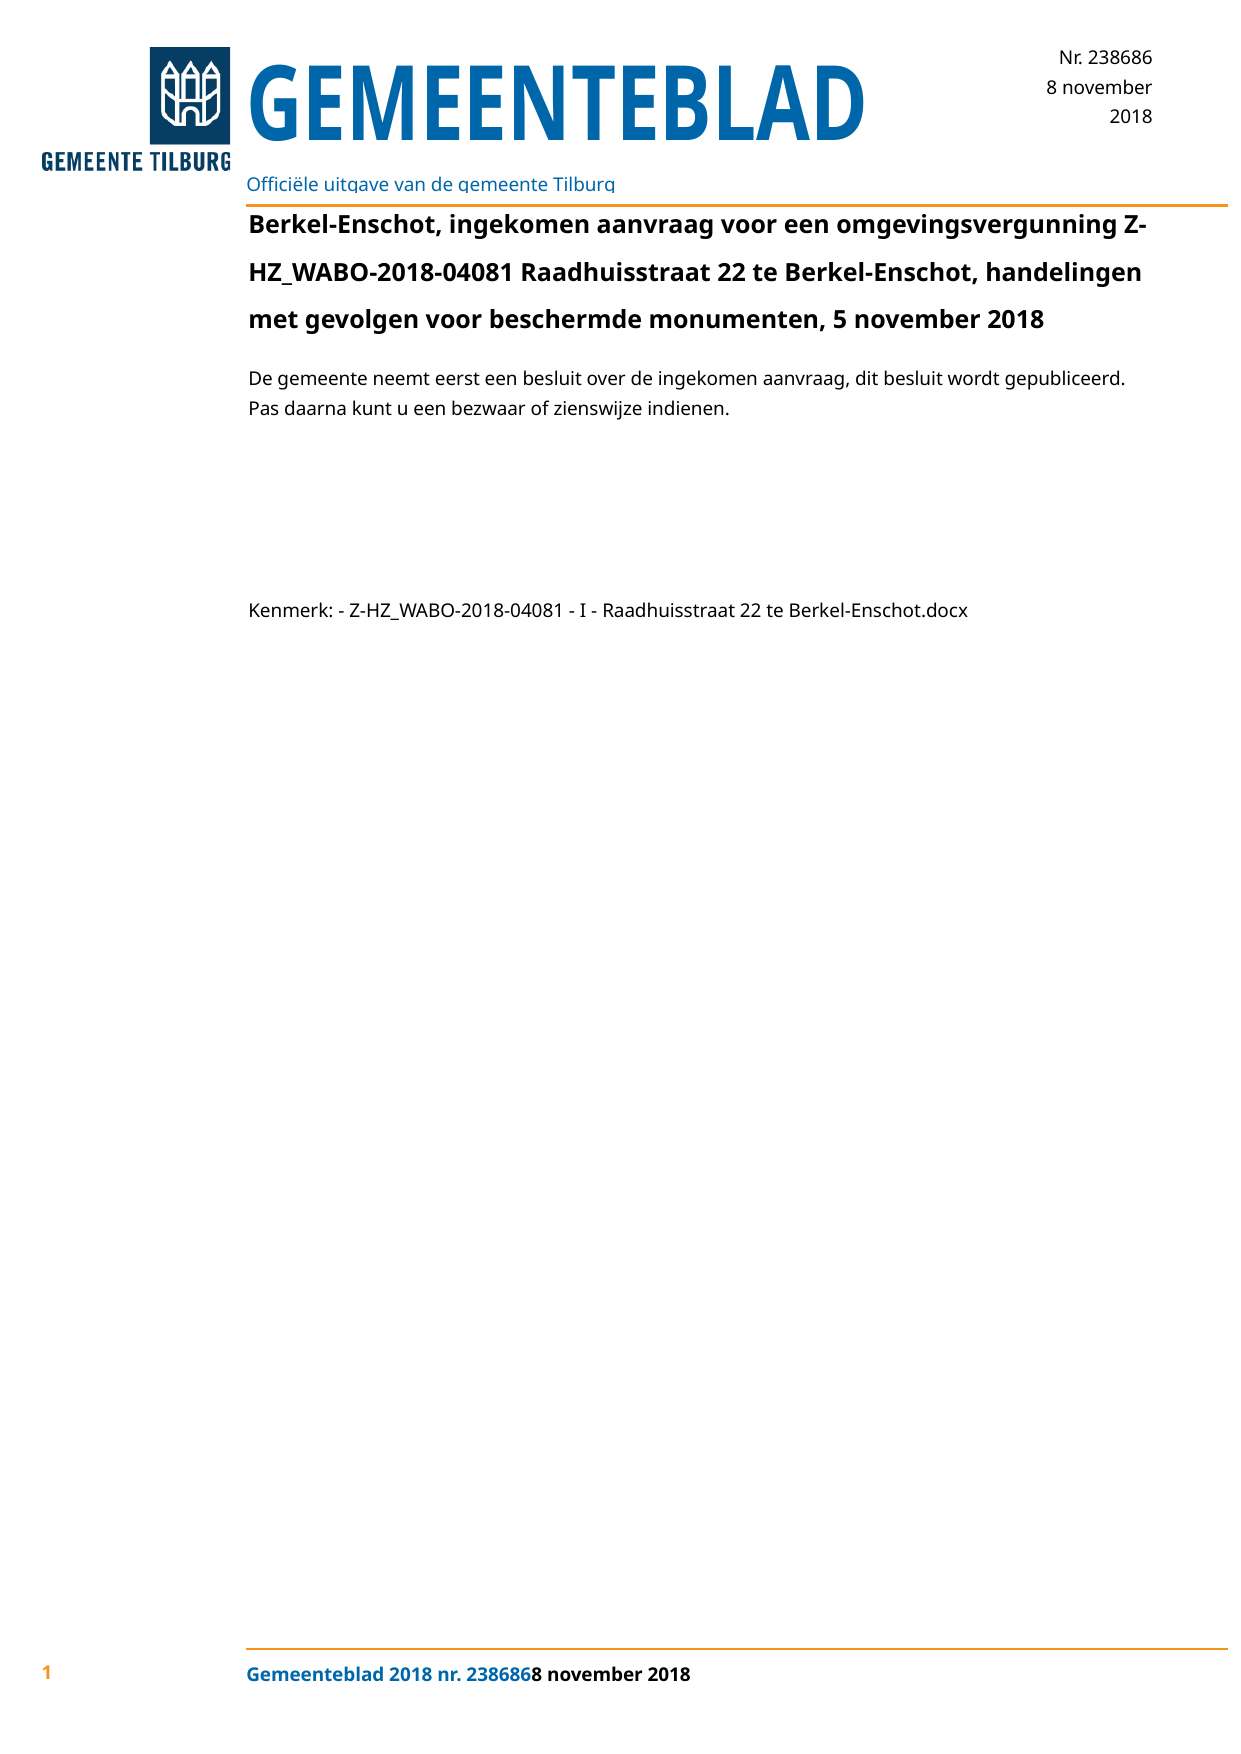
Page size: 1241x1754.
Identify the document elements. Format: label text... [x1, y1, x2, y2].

text Berkel-Enschot, ingekomen aanvraag voor een omgevingsvergunning Z-HZ_WABO-2018-04081 Raadhuisstraat 22 te Berkel-Enschot, handelingen met gevolgen voor beschermde monumenten, 5 november 2018 [248, 207, 1152, 336]
text De gemeente neemt eerst een besluit over de ingekomen aanvraag, dit besluit wordt gepubliceerd. Pas daarna kunt u een bezwaar of zienswijze indienen. [248, 366, 1152, 421]
picture [41, 47, 231, 172]
text Kenmerk: - Z-HZ_WABO-2018-04081 - I - Raadhuisstraat 22 te Berkel-Enschot.docx [248, 597, 1152, 622]
